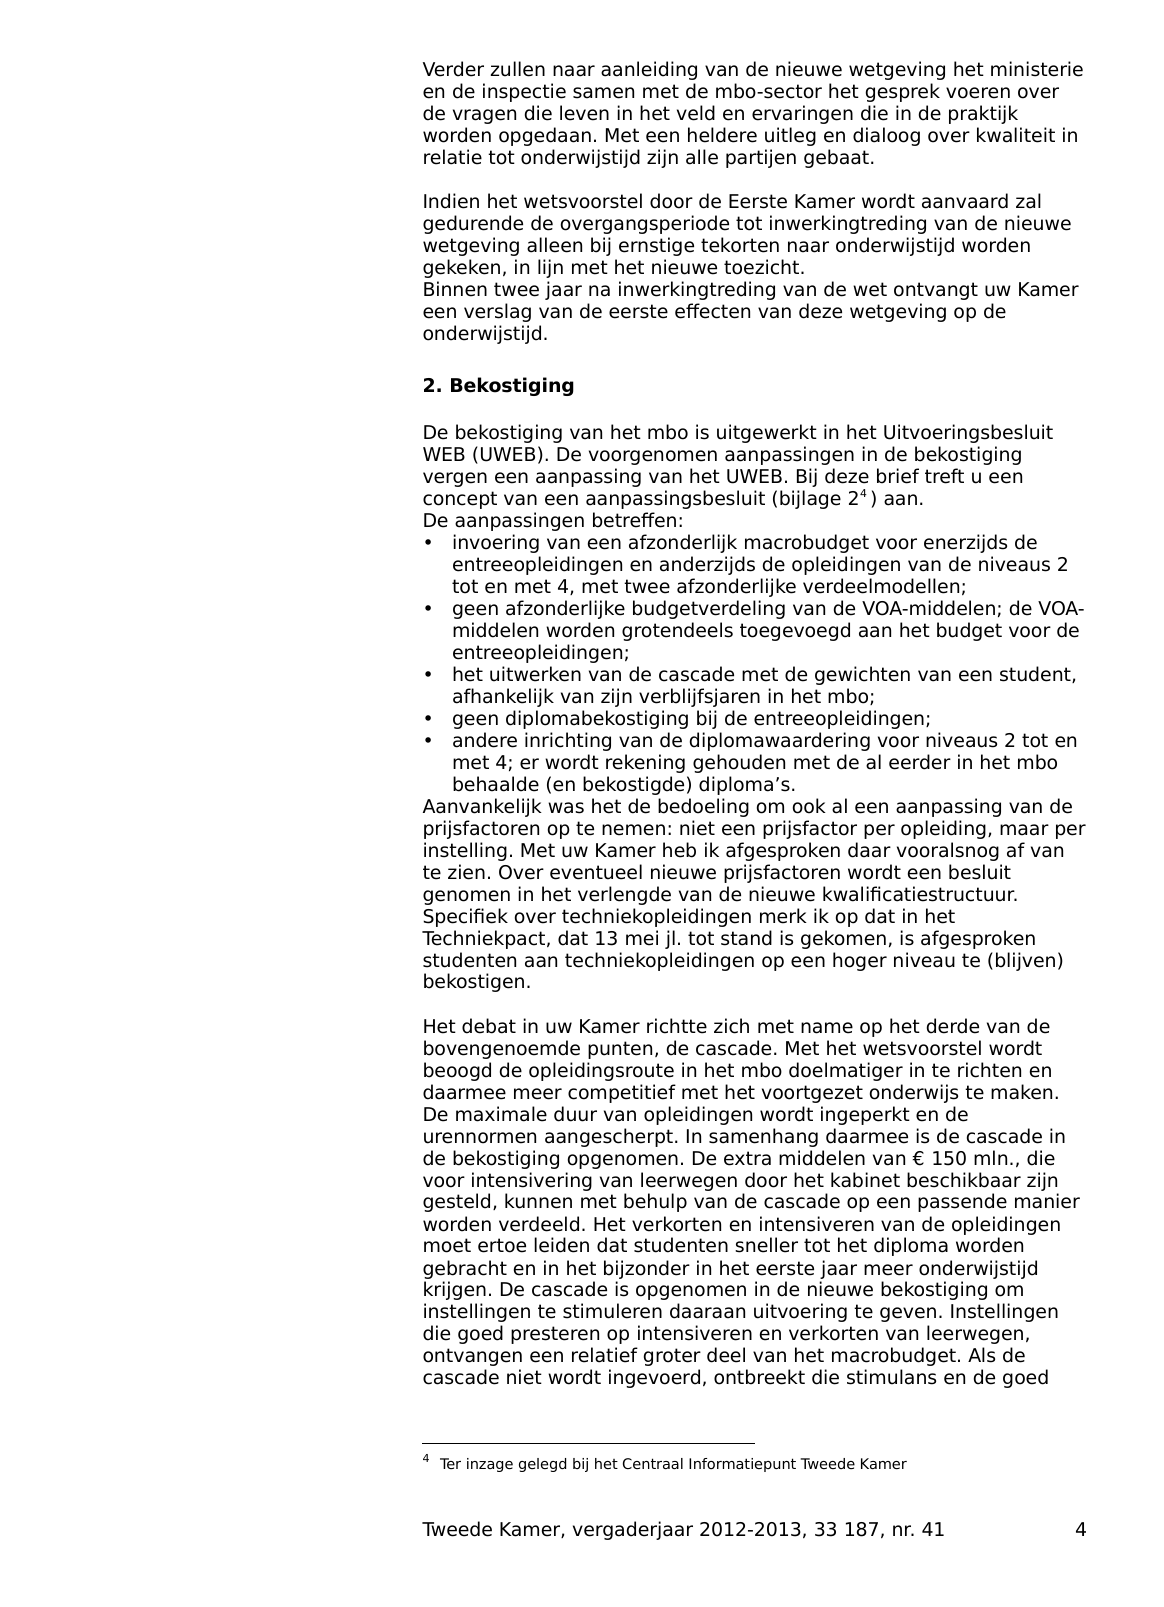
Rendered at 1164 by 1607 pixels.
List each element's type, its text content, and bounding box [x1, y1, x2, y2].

text • het uitwerken van de cascade met de gewichten van een student, afhankelijk van zijn verblijfsjaren in het mbo; [422, 664, 1087, 708]
text Het debat in uw Kamer richtte zich met name op het derde van de bovengenoemde punten, de cascade. Met het wetsvoorstel wordt beoogd de opleidingsroute in het mbo doelmatiger in te richten en daarmee meer competitief met het voortgezet onderwijs te maken. De maximale duur van opleidingen wordt ingeperkt en de urennormen aangescherpt. In samenhang daarmee is de cascade in de bekostiging opgenomen. De extra middelen van € 150 mln., die voor intensivering van leerwegen door het kabinet beschikbaar zijn gesteld, kunnen met behulp van de cascade op een passende manier worden verdeeld. Het verkorten en intensiveren van de opleidingen moet ertoe leiden dat studenten sneller tot het diploma worden gebracht en in het bijzonder in het eerste jaar meer onderwijstijd krijgen. De cascade is opgenomen in de nieuwe bekostiging om instellingen te stimuleren daaraan uitvoering te geven. Instellingen die goed presteren op intensiveren en verkorten van leerwegen, ontvangen een relatief groter deel van het macrobudget. Als de cascade niet wordt ingevoerd, ontbreekt die stimulans en de goed [422, 1016, 1087, 1389]
subtitle 2. Bekostiging [422, 375, 1087, 397]
text • geen diplomabekostiging bij de entreeopleidingen; [422, 708, 1087, 730]
text • andere inrichting van de diplomawaardering voor niveaus 2 tot en met 4; er wordt rekening gehouden met de al eerder in het mbo behaalde (en bekostigde) diploma’s. [422, 730, 1087, 796]
text De aanpassingen betreffen: [422, 510, 1087, 532]
text Indien het wetsvoorstel door de Eerste Kamer wordt aanvaard zal gedurende de overgangsperiode tot inwerkingtreding van de nieuwe wetgeving alleen bij ernstige tekorten naar onderwijstijd worden gekeken, in lijn met het nieuwe toezicht. [422, 191, 1087, 279]
text Verder zullen naar aanleiding van de nieuwe wetgeving het ministerie en de inspectie samen met de mbo-sector het gesprek voeren over de vragen die leven in het veld en ervaringen die in de praktijk worden opgedaan. Met een heldere uitleg en dialoog over kwaliteit in relatie tot onderwijstijd zijn alle partijen gebaat. [422, 59, 1087, 169]
text Aanvankelijk was het de bedoeling om ook al een aanpassing van de prijsfactoren op te nemen: niet een prijsfactor per opleiding, maar per instelling. Met uw Kamer heb ik afgesproken daar vooralsnog af van te zien. Over eventueel nieuwe prijsfactoren wordt een besluit genomen in het verlengde van de nieuwe kwalificatiestructuur. Specifiek over techniekopleidingen merk ik op dat in het Techniekpact, dat 13 mei jl. tot stand is gekomen, is afgesproken studenten aan techniekopleidingen op een hoger niveau te (blijven) bekostigen. [422, 796, 1087, 993]
text • geen afzonderlijke budgetverdeling van de VOA-middelen; de VOA-middelen worden grotendeels toegevoegd aan het budget voor de entreeopleidingen; [422, 598, 1087, 664]
text Ter inzage gelegd bij het Centraal Informatiepunt Tweede Kamer [422, 1452, 1087, 1474]
text • invoering van een afzonderlijk macrobudget voor enerzijds de entreeopleidingen en anderzijds de opleidingen van de niveaus 2 tot en met 4, met twee afzonderlijke verdeelmodellen; [422, 532, 1087, 598]
text De bekostiging van het mbo is uitgewerkt in het Uitvoeringsbesluit WEB (UWEB). De voorgenomen aanpassingen in de bekostiging vergen een aanpassing van het UWEB. Bij deze brief treft u een concept van een aanpassingsbesluit (bijlage 2) aan. [422, 422, 1087, 510]
text Binnen twee jaar na inwerkingtreding van de wet ontvangt uw Kamer een verslag van de eerste effecten van deze wetgeving op de onderwijstijd. [422, 279, 1087, 345]
